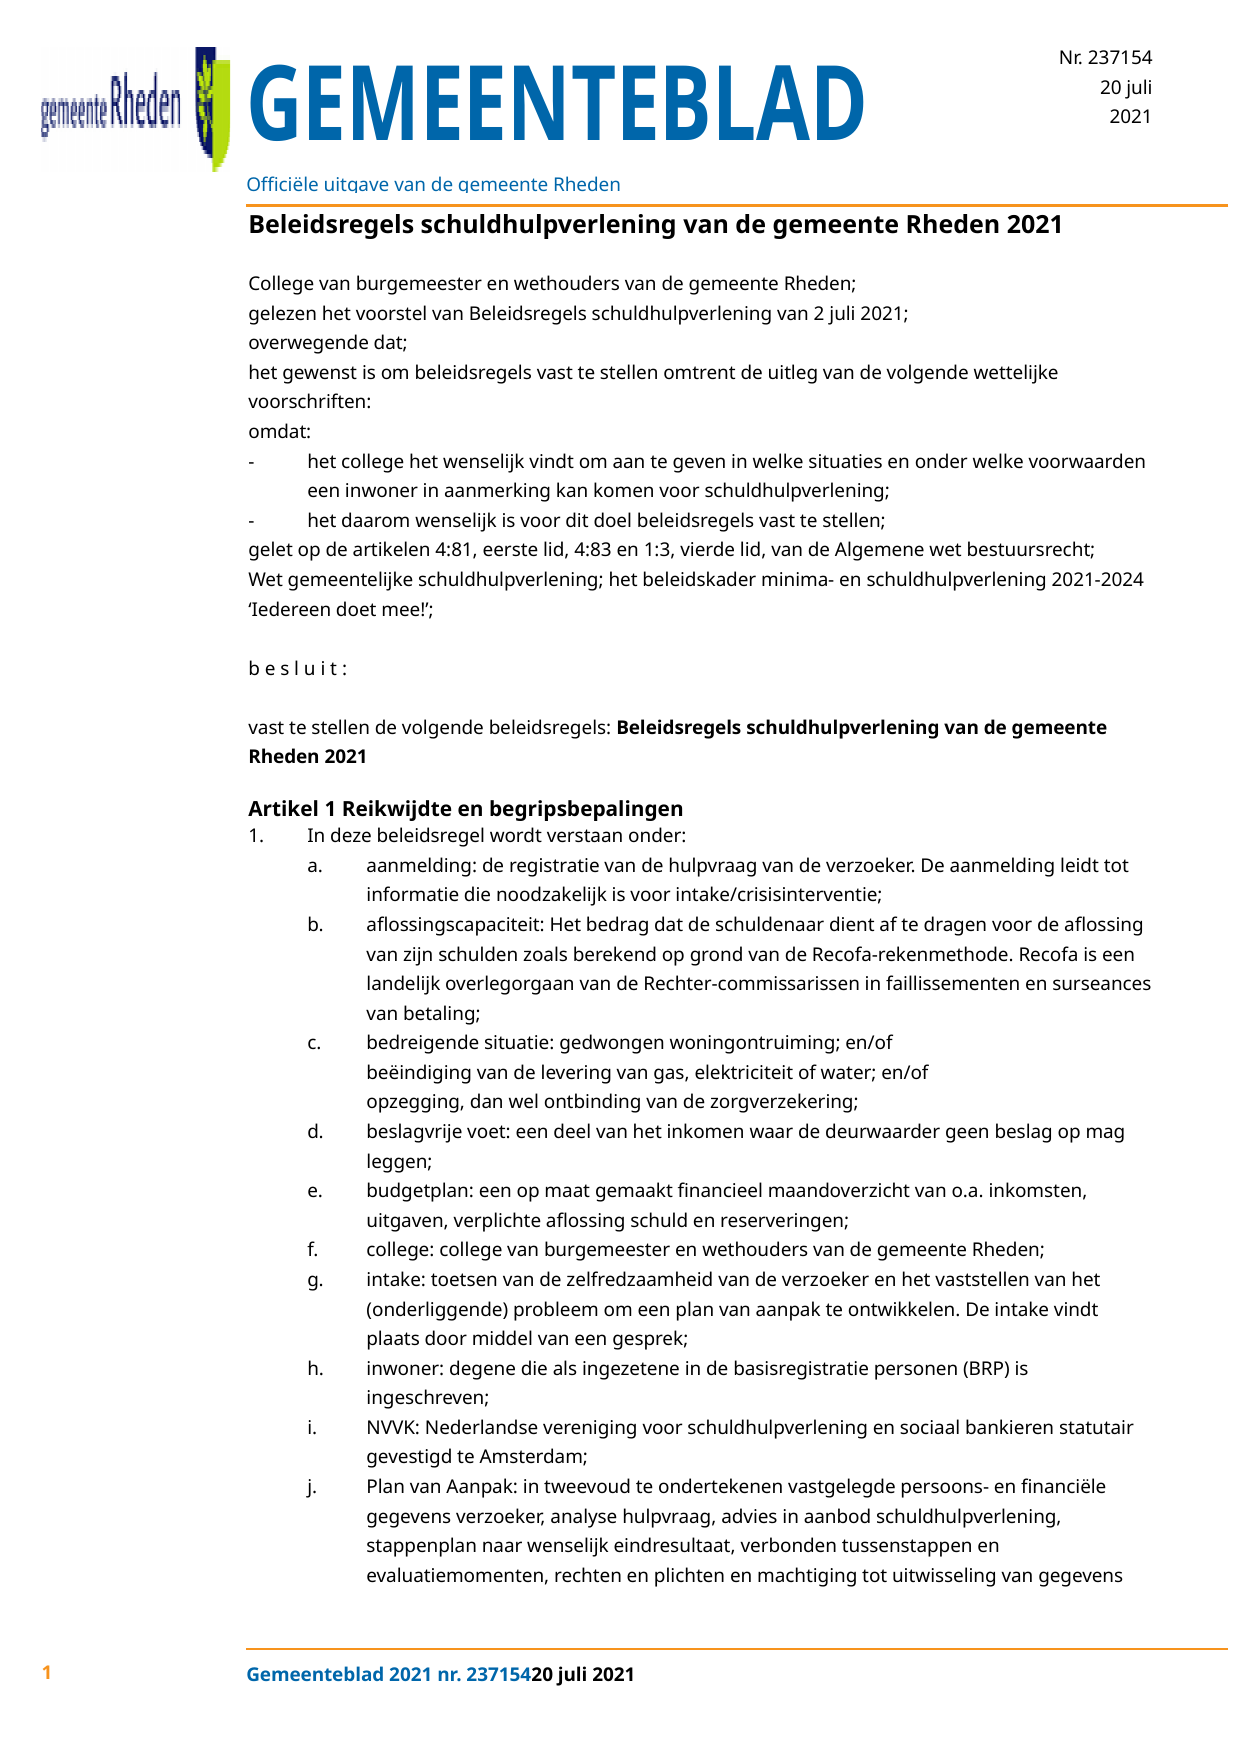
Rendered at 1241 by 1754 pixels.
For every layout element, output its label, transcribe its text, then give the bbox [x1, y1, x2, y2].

list bedreigende situatie: gedwongen woningontruiming; en/of [307, 1029, 1152, 1055]
list het college het wenselijk vindt om aan te geven in welke situaties en onder welke voorwaarden een inwoner in aanmerking kan komen voor schuldhulpverlening; [248, 448, 1152, 503]
list budgetplan: een op maat gemaakt financieel maandoverzicht van o.a. inkomsten, uitgaven, verplichte aflossing schuld en reserveringen; [307, 1177, 1152, 1233]
list het daarom wenselijk is voor dit doel beleidsregels vast te stellen; [248, 507, 1152, 533]
text Artikel 1 Reikwijdte en begripsbepalingen [248, 794, 1152, 822]
list intake: toetsen van de zelfredzaamheid van de verzoeker en het vaststellen van het (onderliggende) probleem om een plan van aanpak te ontwikkelen. De intake vindt plaats door middel van een gesprek; [307, 1266, 1152, 1351]
list college: college van burgemeester en wethouders van de gemeente Rheden; [307, 1237, 1152, 1262]
list In deze beleidsregel wordt verstaan onder: [248, 822, 1152, 848]
text vast te stellen de volgende beleidsregels: Beleidsregels schuldhulpverlening van de gemeente Rheden 2021 [248, 714, 1152, 769]
text gelet op de artikelen 4:81, eerste lid, 4:83 en 1:3, vierde lid, van de Algemene wet bestuursrecht; [248, 537, 1152, 562]
text gelezen het voorstel van Beleidsregels schuldhulpverlening van 2 juli 2021; [248, 300, 1152, 326]
list aanmelding: de registratie van de hulpvraag van de verzoeker. De aanmelding leidt tot informatie die noodzakelijk is voor intake/crisisinterventie; [307, 852, 1152, 907]
picture [41, 47, 231, 172]
list NVVK: Nederlandse vereniging voor schuldhulpverlening en sociaal bankieren statutair gevestigd te Amsterdam; [307, 1414, 1152, 1469]
text b e s l u i t : [248, 655, 1152, 681]
text College van burgemeester en wethouders van de gemeente Rheden; [248, 270, 1152, 296]
text overwegende dat; [248, 329, 1152, 355]
list opzegging, dan wel ontbinding van de zorgverzekering; [307, 1089, 1152, 1114]
text omdat: [248, 418, 1152, 444]
list Plan van Aanpak: in tweevoud te ondertekenen vastgelegde persoons- en financiële gegevens verzoeker, analyse hulpvraag, advies in aanbod schuldhulpverlening, stappenplan naar wenselijk eindresultaat, verbonden tussenstappen en evaluatiemomenten, rechten en plichten en machtiging tot uitwisseling van gegevens [307, 1473, 1152, 1588]
list inwoner: degene die als ingezetene in de basisregistratie personen (BRP) is ingeschreven; [307, 1355, 1152, 1410]
text Wet gemeentelijke schuldhulpverlening; het beleidskader minima- en schuldhulpverlening 2021-2024 ‘Iedereen doet mee!’; [248, 566, 1152, 621]
list beëindiging van de levering van gas, elektriciteit of water; en/of [307, 1059, 1152, 1085]
text Beleidsregels schuldhulpverlening van de gemeente Rheden 2021 [248, 207, 1152, 241]
list beslagvrije voet: een deel van het inkomen waar de deurwaarder geen beslag op mag leggen; [307, 1118, 1152, 1174]
text het gewenst is om beleidsregels vast te stellen omtrent de uitleg van de volgende wettelijke voorschriften: [248, 359, 1152, 414]
list aflossingscapaciteit: Het bedrag dat de schuldenaar dient af te dragen voor de aflossing van zijn schulden zoals berekend op grond van de Recofa-rekenmethode. Recofa is een landelijk overlegorgaan van de Rechter-commissarissen in faillissementen en surseances van betaling; [307, 911, 1152, 1026]
